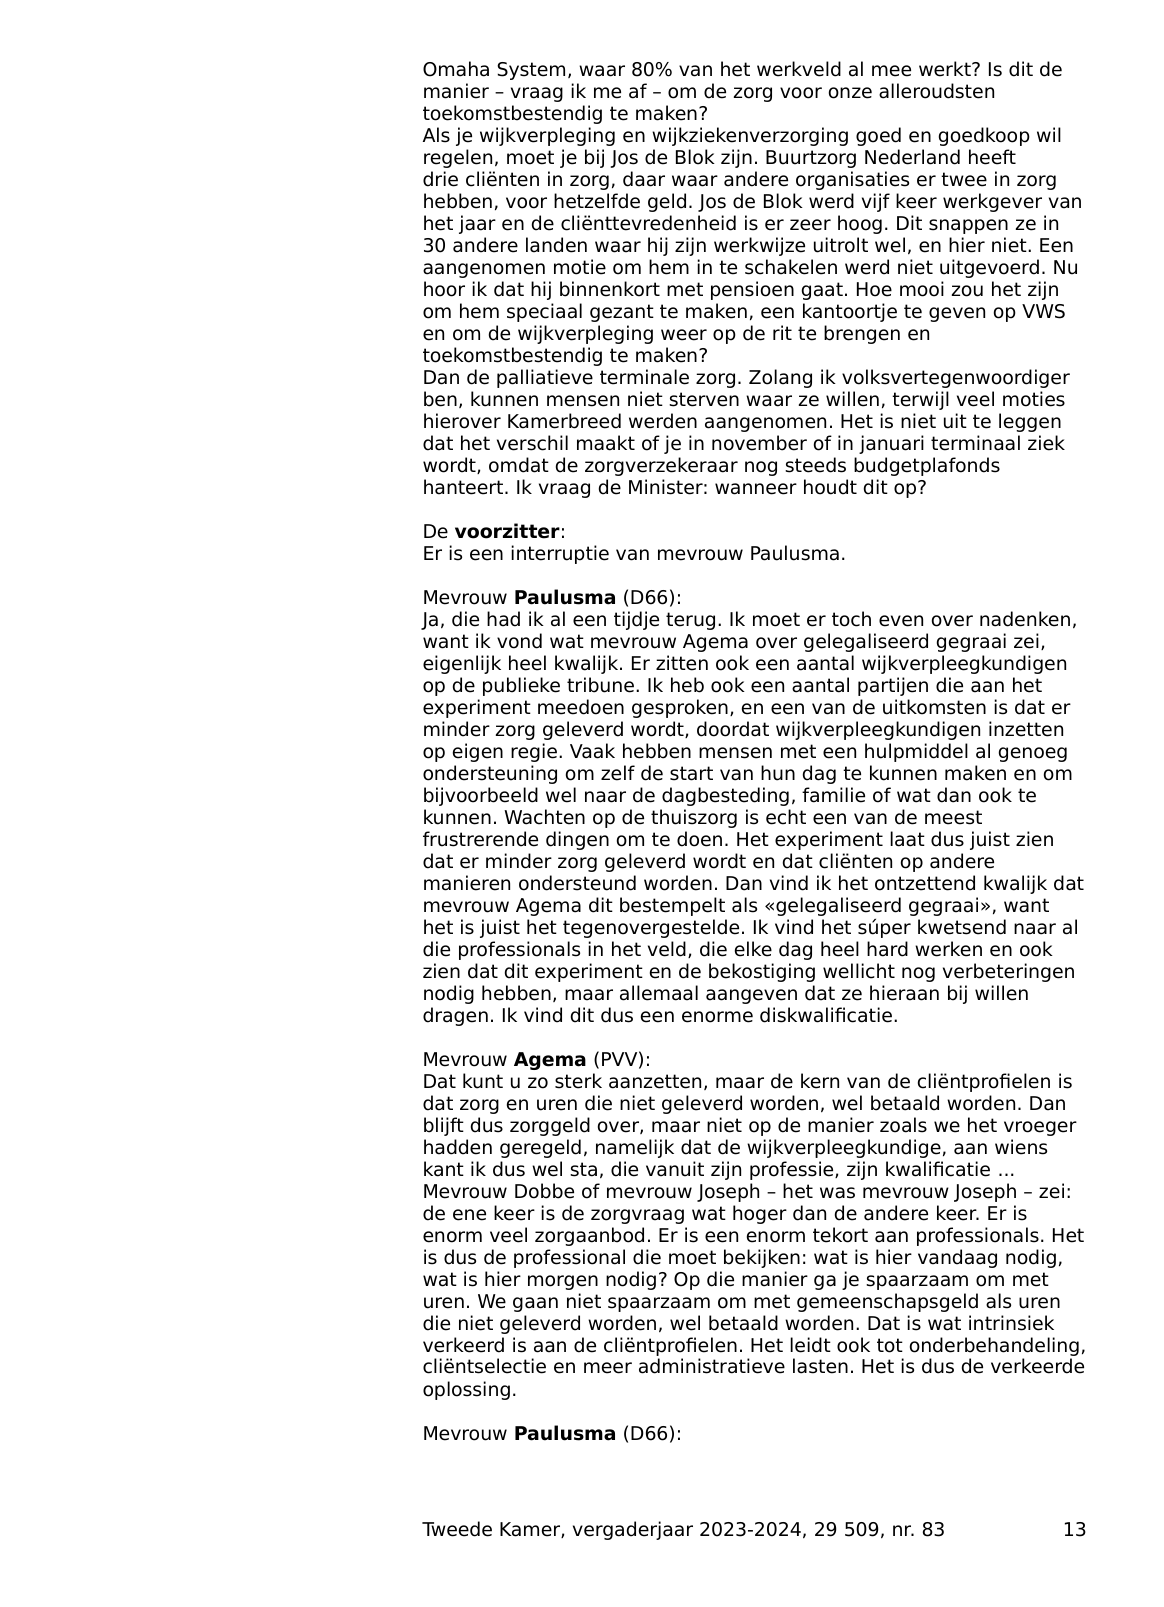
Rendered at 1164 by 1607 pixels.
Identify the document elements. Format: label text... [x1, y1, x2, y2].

text Dat kunt u zo sterk aanzetten, maar de kern van de cliëntprofielen is dat zorg en uren die niet geleverd worden, wel betaald worden. Dan blijft dus zorggeld over, maar niet op de manier zoals we het vroeger hadden geregeld, namelijk dat de wijkverpleegkundige, aan wiens kant ik dus wel sta, die vanuit zijn professie, zijn kwalificatie ... Mevrouw Dobbe of mevrouw Joseph – het was mevrouw Joseph – zei: de ene keer is de zorgvraag wat hoger dan de andere keer. Er is enorm veel zorgaanbod. Er is een enorm tekort aan professionals. Het is dus de professional die moet bekijken: wat is hier vandaag nodig, wat is hier morgen nodig? Op die manier ga je spaarzaam om met uren. We gaan niet spaarzaam om met gemeenschapsgeld als uren die niet geleverd worden, wel betaald worden. Dat is wat intrinsiek verkeerd is aan de cliëntprofielen. Het leidt ook tot onderbehandeling, cliëntselectie en meer administratieve lasten. Het is dus de verkeerde oplossing. [422, 1071, 1087, 1400]
text Dan de palliatieve terminale zorg. Zolang ik volksvertegenwoordiger ben, kunnen mensen niet sterven waar ze willen, terwijl veel moties hierover Kamerbreed werden aangenomen. Het is niet uit te leggen dat het verschil maakt of je in november of in januari terminaal ziek wordt, omdat de zorgverzekeraar nog steeds budgetplafonds hanteert. Ik vraag de Minister: wanneer houdt dit op? [422, 367, 1087, 499]
text De voorzitter: [422, 521, 1087, 543]
text Mevrouw Paulusma (D66): [422, 587, 1087, 609]
text Ja, die had ik al een tijdje terug. Ik moet er toch even over nadenken, want ik vond wat mevrouw Agema over gelegaliseerd gegraai zei, eigenlijk heel kwalijk. Er zitten ook een aantal wijkverpleegkundigen op de publieke tribune. Ik heb ook een aantal partijen die aan het experiment meedoen gesproken, en een van de uitkomsten is dat er minder zorg geleverd wordt, doordat wijkverpleegkundigen inzetten op eigen regie. Vaak hebben mensen met een hulpmiddel al genoeg ondersteuning om zelf de start van hun dag te kunnen maken en om bijvoorbeeld wel naar de dagbesteding, familie of wat dan ook te kunnen. Wachten op de thuiszorg is echt een van de meest frustrerende dingen om te doen. Het experiment laat dus juist zien dat er minder zorg geleverd wordt en dat cliënten op andere manieren ondersteund worden. Dan vind ik het ontzettend kwalijk dat mevrouw Agema dit bestempelt als «gelegaliseerd gegraai», want het is juist het tegenovergestelde. Ik vind het súper kwetsend naar al die professionals in het veld, die elke dag heel hard werken en ook zien dat dit experiment en de bekostiging wellicht nog verbeteringen nodig hebben, maar allemaal aangeven dat ze hieraan bij willen dragen. Ik vind dit dus een enorme diskwalificatie. [422, 609, 1087, 1027]
text Mevrouw Paulusma (D66): [422, 1423, 1087, 1444]
text Als je wijkverpleging en wijkziekenverzorging goed en goedkoop wil regelen, moet je bij Jos de Blok zijn. Buurtzorg Nederland heeft drie cliënten in zorg, daar waar andere organisaties er twee in zorg hebben, voor hetzelfde geld. Jos de Blok werd vijf keer werkgever van het jaar en de cliënttevredenheid is er zeer hoog. Dit snappen ze in 30 andere landen waar hij zijn werkwijze uitrolt wel, en hier niet. Een aangenomen motie om hem in te schakelen werd niet uitgevoerd. Nu hoor ik dat hij binnenkort met pensioen gaat. Hoe mooi zou het zijn om hem speciaal gezant te maken, een kantoortje te geven op VWS en om de wijkverpleging weer op de rit te brengen en toekomstbestendig te maken? [422, 125, 1087, 367]
text Mevrouw Agema (PVV): [422, 1049, 1087, 1071]
text Omaha System, waar 80% van het werkveld al mee werkt? Is dit de manier – vraag ik me af – om de zorg voor onze alleroudsten toekomstbestendig te maken? [422, 59, 1087, 125]
text Er is een interruptie van mevrouw Paulusma. [422, 543, 1087, 565]
